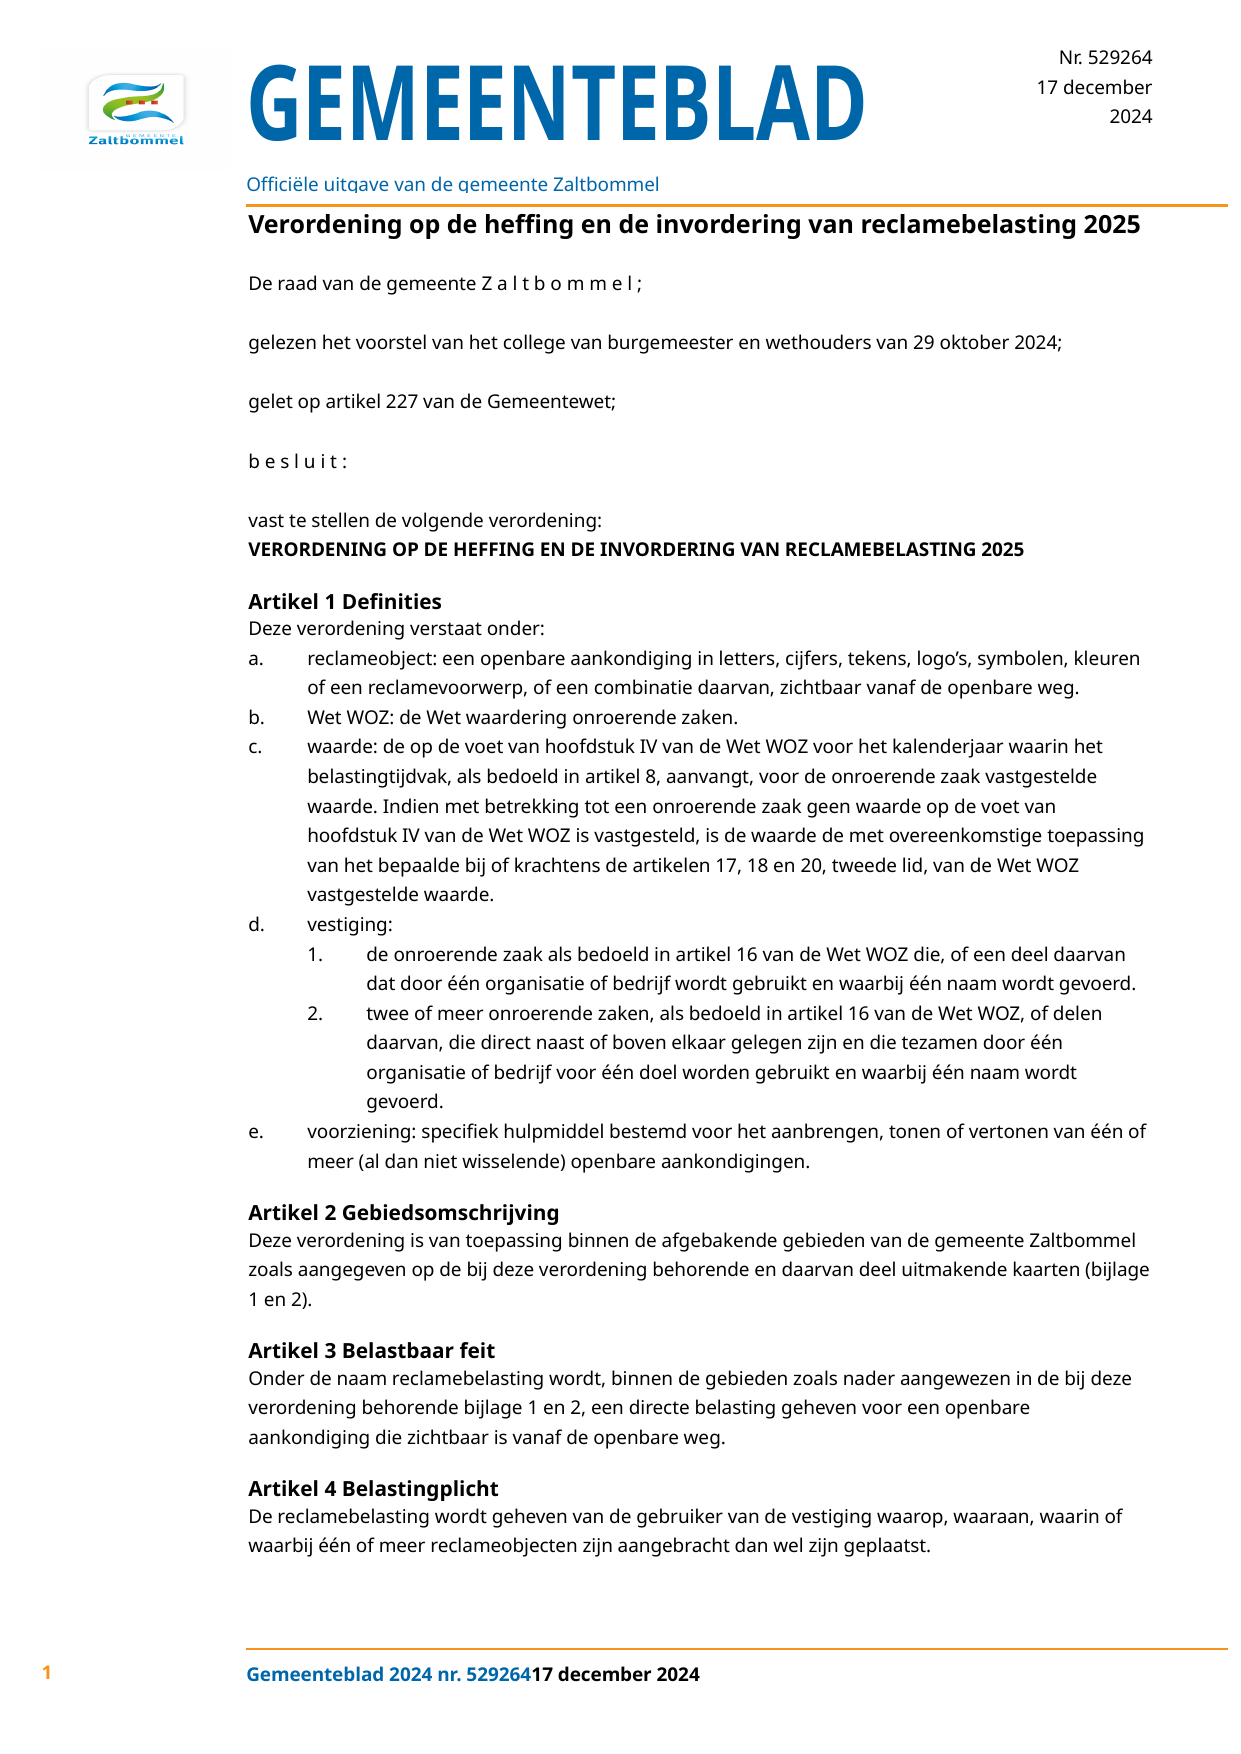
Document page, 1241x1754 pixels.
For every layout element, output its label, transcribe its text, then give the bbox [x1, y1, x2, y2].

text gelezen het voorstel van het college van burgemeester en wethouders van 29 oktober 2024; [248, 329, 1152, 355]
text Onder de naam reclamebelasting wordt, binnen de gebieden zoals nader aangewezen in de bij deze verordening behorende bijlage 1 en 2, een directe belasting geheven voor een openbare aankondiging die zichtbaar is vanaf de openbare weg. [248, 1365, 1152, 1450]
text Verordening op de heffing en de invordering van reclamebelasting 2025 [248, 207, 1152, 241]
list Wet WOZ: de Wet waardering onroerende zaken. [248, 704, 1152, 730]
list voorziening: specifiek hulpmiddel bestemd voor het aanbrengen, tonen of vertonen van één of meer (al dan niet wisselende) openbare aankondigingen. [248, 1118, 1152, 1174]
list waarde: de op de voet van hoofdstuk IV van de Wet WOZ voor het kalenderjaar waarin het belastingtijdvak, als bedoeld in artikel 8, aanvangt, voor de onroerende zaak vastgestelde waarde. Indien met betrekking tot een onroerende zaak geen waarde op de voet van hoofdstuk IV van de Wet WOZ is vastgesteld, is de waarde de met overeenkomstige toepassing van het bepaalde bij of krachtens de artikelen 17, 18 en 20, tweede lid, van de Wet WOZ vastgestelde waarde. [248, 734, 1152, 907]
text VERORDENING OP DE HEFFING EN DE INVORDERING VAN RECLAMEBELASTING 2025 [248, 537, 1152, 562]
text De raad van de gemeente Z a l t b o m m e l ; [248, 270, 1152, 296]
text Artikel 3 Belastbaar feit [248, 1336, 1152, 1365]
list vestiging: [248, 911, 1152, 937]
text Artikel 4 Belastingplicht [248, 1474, 1152, 1503]
list twee of meer onroerende zaken, als bedoeld in artikel 16 van de Wet WOZ, of delen daarvan, die direct naast of boven elkaar gelegen zijn en die tezamen door één organisatie of bedrijf voor één doel worden gebruikt en waarbij één naam wordt gevoerd. [307, 1000, 1152, 1114]
text Artikel 1 Definities [248, 587, 1152, 615]
text Artikel 2 Gebiedsomschrijving [248, 1198, 1152, 1227]
text vast te stellen de volgende verordening: [248, 507, 1152, 533]
picture [41, 47, 231, 172]
list de onroerende zaak als bedoeld in artikel 16 van de Wet WOZ die, of een deel daarvan dat door één organisatie of bedrijf wordt gebruikt en waarbij één naam wordt gevoerd. [307, 941, 1152, 996]
text Deze verordening verstaat onder: [248, 615, 1152, 641]
text gelet op artikel 227 van de Gemeentewet; [248, 389, 1152, 414]
text De reclamebelasting wordt geheven van de gebruiker van de vestiging waarop, waaraan, waarin of waarbij één of meer reclameobjecten zijn aangebracht dan wel zijn geplaatst. [248, 1503, 1152, 1558]
text Deze verordening is van toepassing binnen de afgebakende gebieden van de gemeente Zaltbommel zoals aangegeven op de bij deze verordening behorende en daarvan deel uitmakende kaarten (bijlage 1 en 2). [248, 1227, 1152, 1312]
list reclameobject: een openbare aankondiging in letters, cijfers, tekens, logo’s, symbolen, kleuren of een reclamevoorwerp, of een combinatie daarvan, zichtbaar vanaf de openbare weg. [248, 645, 1152, 700]
text b e s l u i t : [248, 448, 1152, 473]
